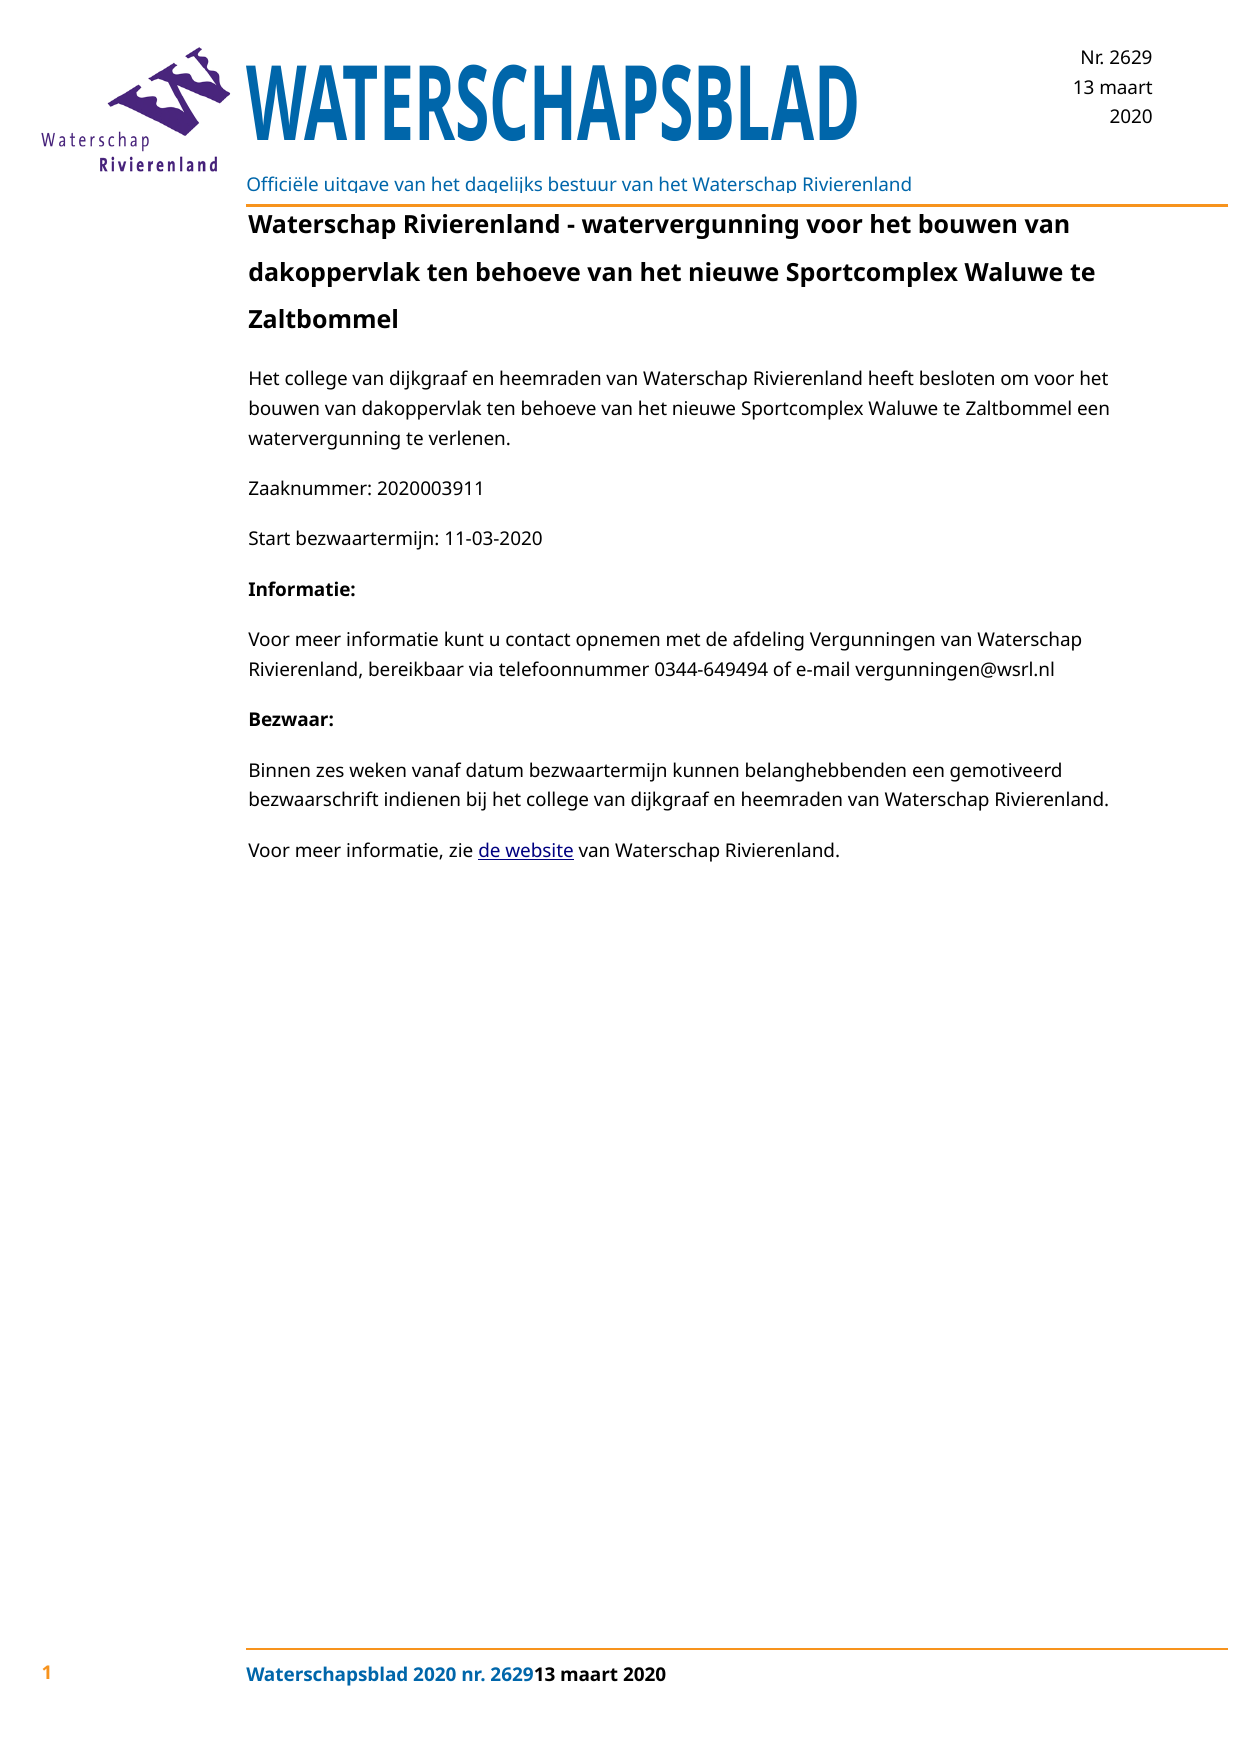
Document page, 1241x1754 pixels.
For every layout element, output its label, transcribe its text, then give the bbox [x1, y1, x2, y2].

text Het college van dijkgraaf en heemraden van Waterschap Rivierenland heeft besloten om voor het bouwen van dakoppervlak ten behoeve van het nieuwe Sportcomplex Waluwe te Zaltbommel een watervergunning te verlenen. [248, 366, 1152, 450]
text Start bezwaartermijn: 11-03-2020 [248, 526, 1152, 551]
text Voor meer informatie, zie de website van Waterschap Rivierenland. [248, 837, 1152, 862]
text Binnen zes weken vanaf datum bezwaartermijn kunnen belanghebbenden een gemotiveerd bezwaarschrift indienen bij het college van dijkgraaf en heemraden van Waterschap Rivierenland. [248, 757, 1152, 812]
text Voor meer informatie kunt u contact opnemen met de afdeling Vergunningen van Waterschap Rivierenland, bereikbaar via telefoonnummer 0344-649494 of e-mail vergunningen@wsrl.nl [248, 626, 1152, 682]
text Zaaknummer: 2020003911 [248, 475, 1152, 501]
picture [41, 47, 231, 172]
text Waterschap Rivierenland - watervergunning voor het bouwen van dakoppervlak ten behoeve van het nieuwe Sportcomplex Waluwe te Zaltbommel [248, 207, 1152, 336]
text Informatie: [248, 576, 1152, 602]
text Bezwaar: [248, 706, 1152, 732]
